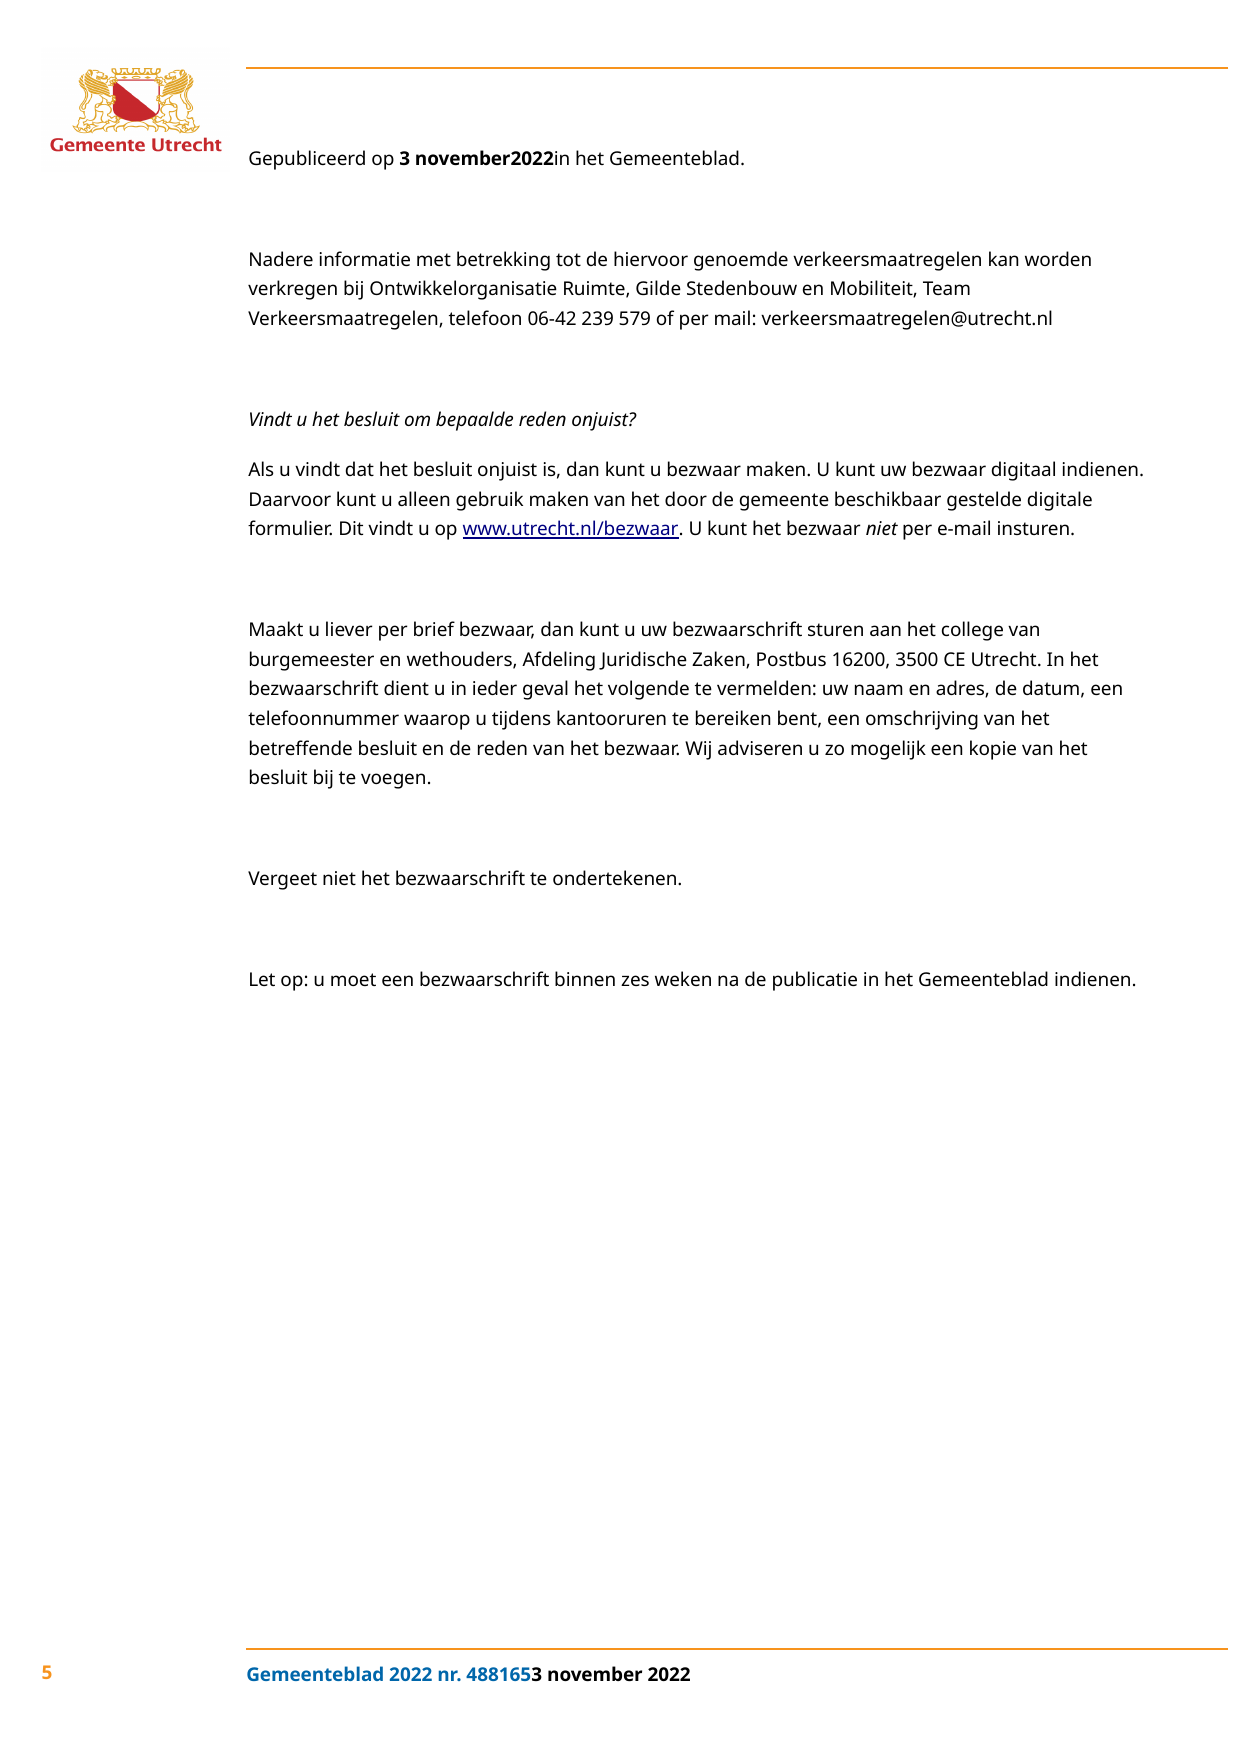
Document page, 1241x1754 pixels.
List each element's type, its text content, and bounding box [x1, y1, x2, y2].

text Vindt u het besluit om bepaalde reden onjuist? [248, 406, 1152, 432]
text Als u vindt dat het besluit onjuist is, dan kunt u bezwaar maken. U kunt uw bezwaar digitaal indienen. Daarvoor kunt u alleen gebruik maken van het door de gemeente beschikbaar gestelde digitale formulier. Dit vindt u op www.utrecht.nl/bezwaar. U kunt het bezwaar niet per e-mail insturen. [248, 456, 1152, 541]
text Nadere informatie met betrekking tot de hiervoor genoemde verkeersmaatregelen kan worden verkregen bij Ontwikkelorganisatie Ruimte, Gilde Stedenbouw en Mobiliteit, Team Verkeersmaatregelen, telefoon 06-42 239 579 of per mail: verkeersmaatregelen@utrecht.nl [248, 246, 1152, 331]
text Vergeet niet het bezwaarschrift te ondertekenen. [248, 865, 1152, 891]
text Maakt u liever per brief bezwaar, dan kunt u uw bezwaarschrift sturen aan het college van burgemeester en wethouders, Afdeling Juridische Zaken, Postbus 16200, 3500 CE Utrecht. In het bezwaarschrift dient u in ieder geval het volgende te vermelden: uw naam en adres, de datum, een telefoonnummer waarop u tijdens kantooruren te bereiken bent, een omschrijving van het betreffende besluit en de reden van het bezwaar. Wij adviseren u zo mogelijk een kopie van het besluit bij te voegen. [248, 616, 1152, 790]
text Let op: u moet een bezwaarschrift binnen zes weken na de publicatie in het Gemeenteblad indienen. [248, 966, 1152, 992]
text Gepubliceerd op 3 november2022in het Gemeenteblad. [248, 145, 1152, 171]
picture [41, 47, 231, 172]
